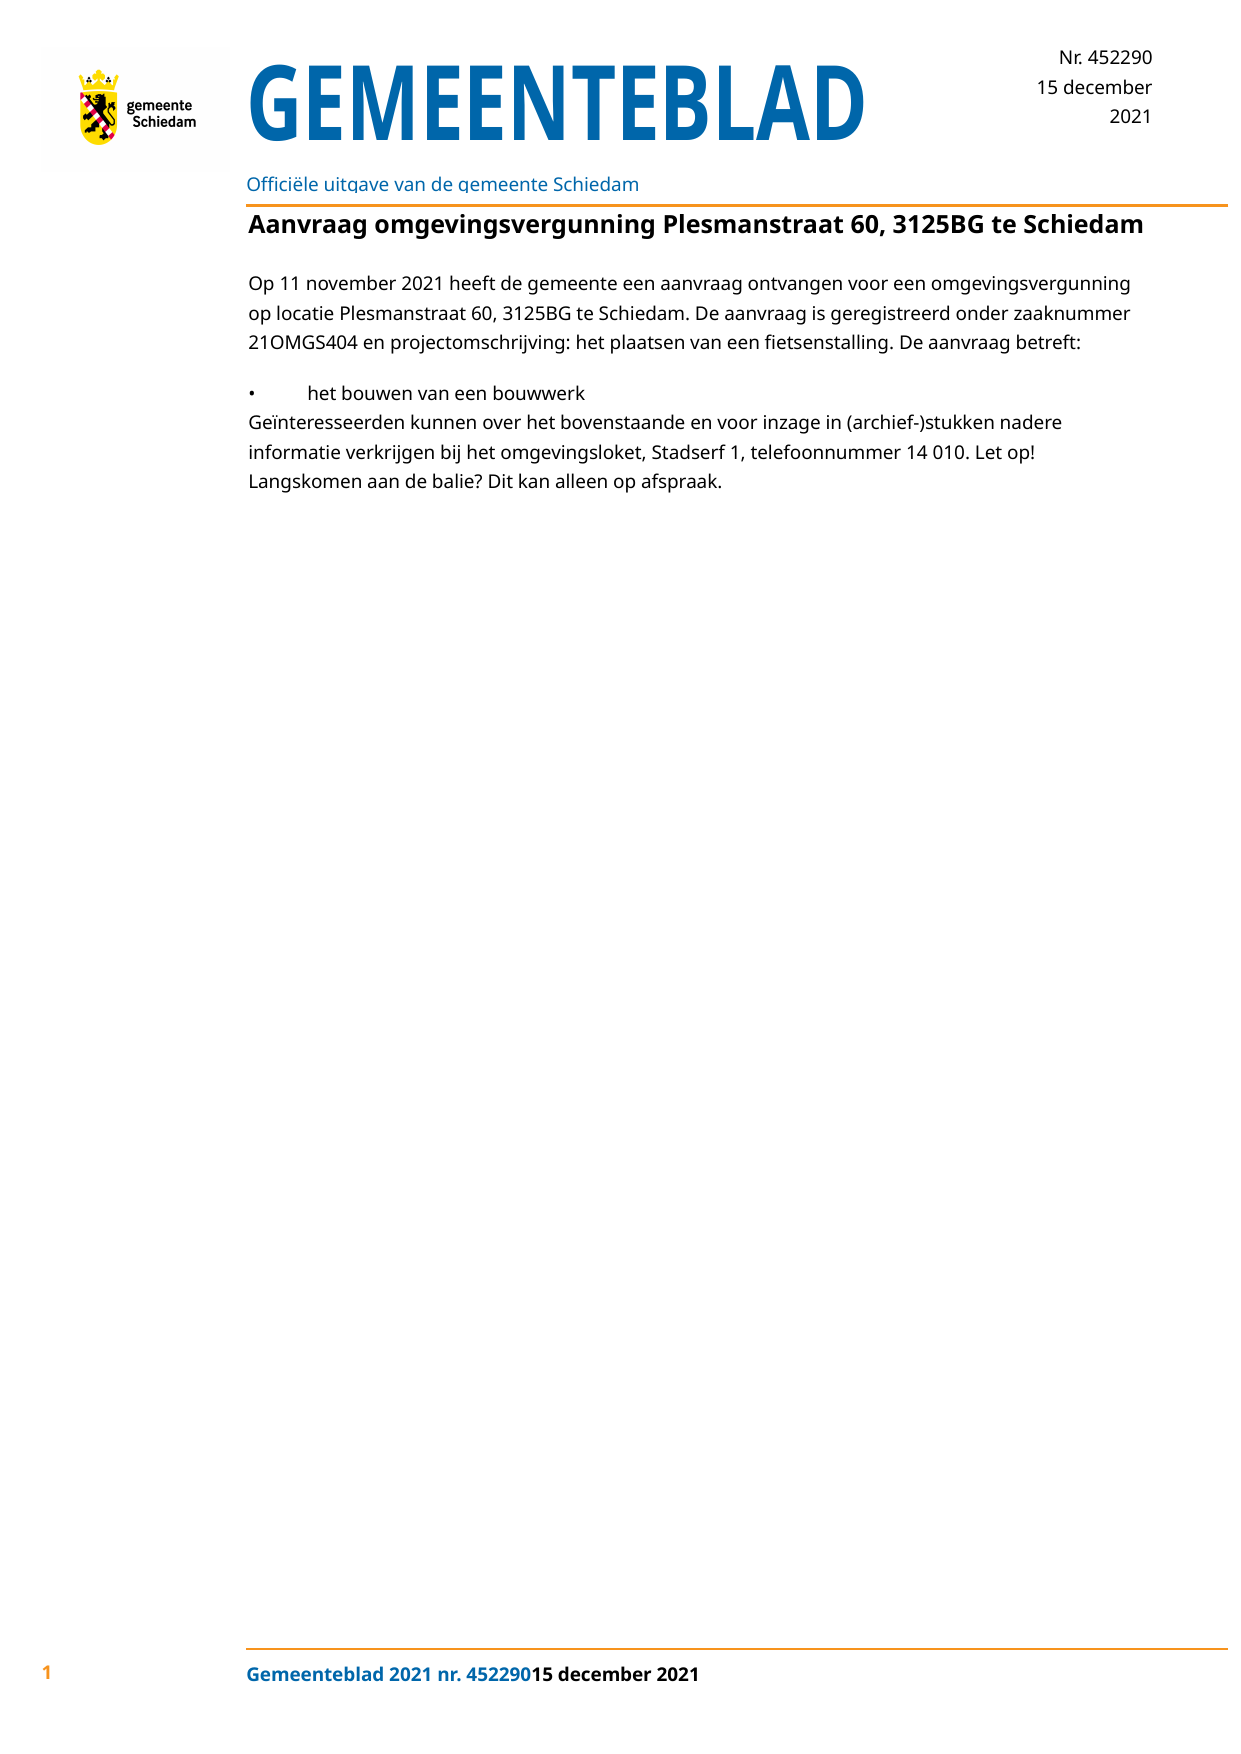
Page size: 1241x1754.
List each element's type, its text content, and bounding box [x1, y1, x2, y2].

picture [41, 47, 231, 172]
text Aanvraag omgevingsvergunning Plesmanstraat 60, 3125BG te Schiedam [248, 207, 1152, 241]
text Geïnteresseerden kunnen over het bovenstaande en voor inzage in (archief-)stukken nadere informatie verkrijgen bij het omgevingsloket, Stadserf 1, telefoonnummer 14 010. Let op! Langskomen aan de balie? Dit kan alleen op afspraak. [248, 409, 1152, 494]
list het bouwen van een bouwwerk [248, 380, 1152, 406]
text Op 11 november 2021 heeft de gemeente een aanvraag ontvangen voor een omgevingsvergunning op locatie Plesmanstraat 60, 3125BG te Schiedam. De aanvraag is geregistreerd onder zaaknummer 21OMGS404 en projectomschrijving: het plaatsen van een fietsenstalling. De aanvraag betreft: [248, 270, 1152, 355]
